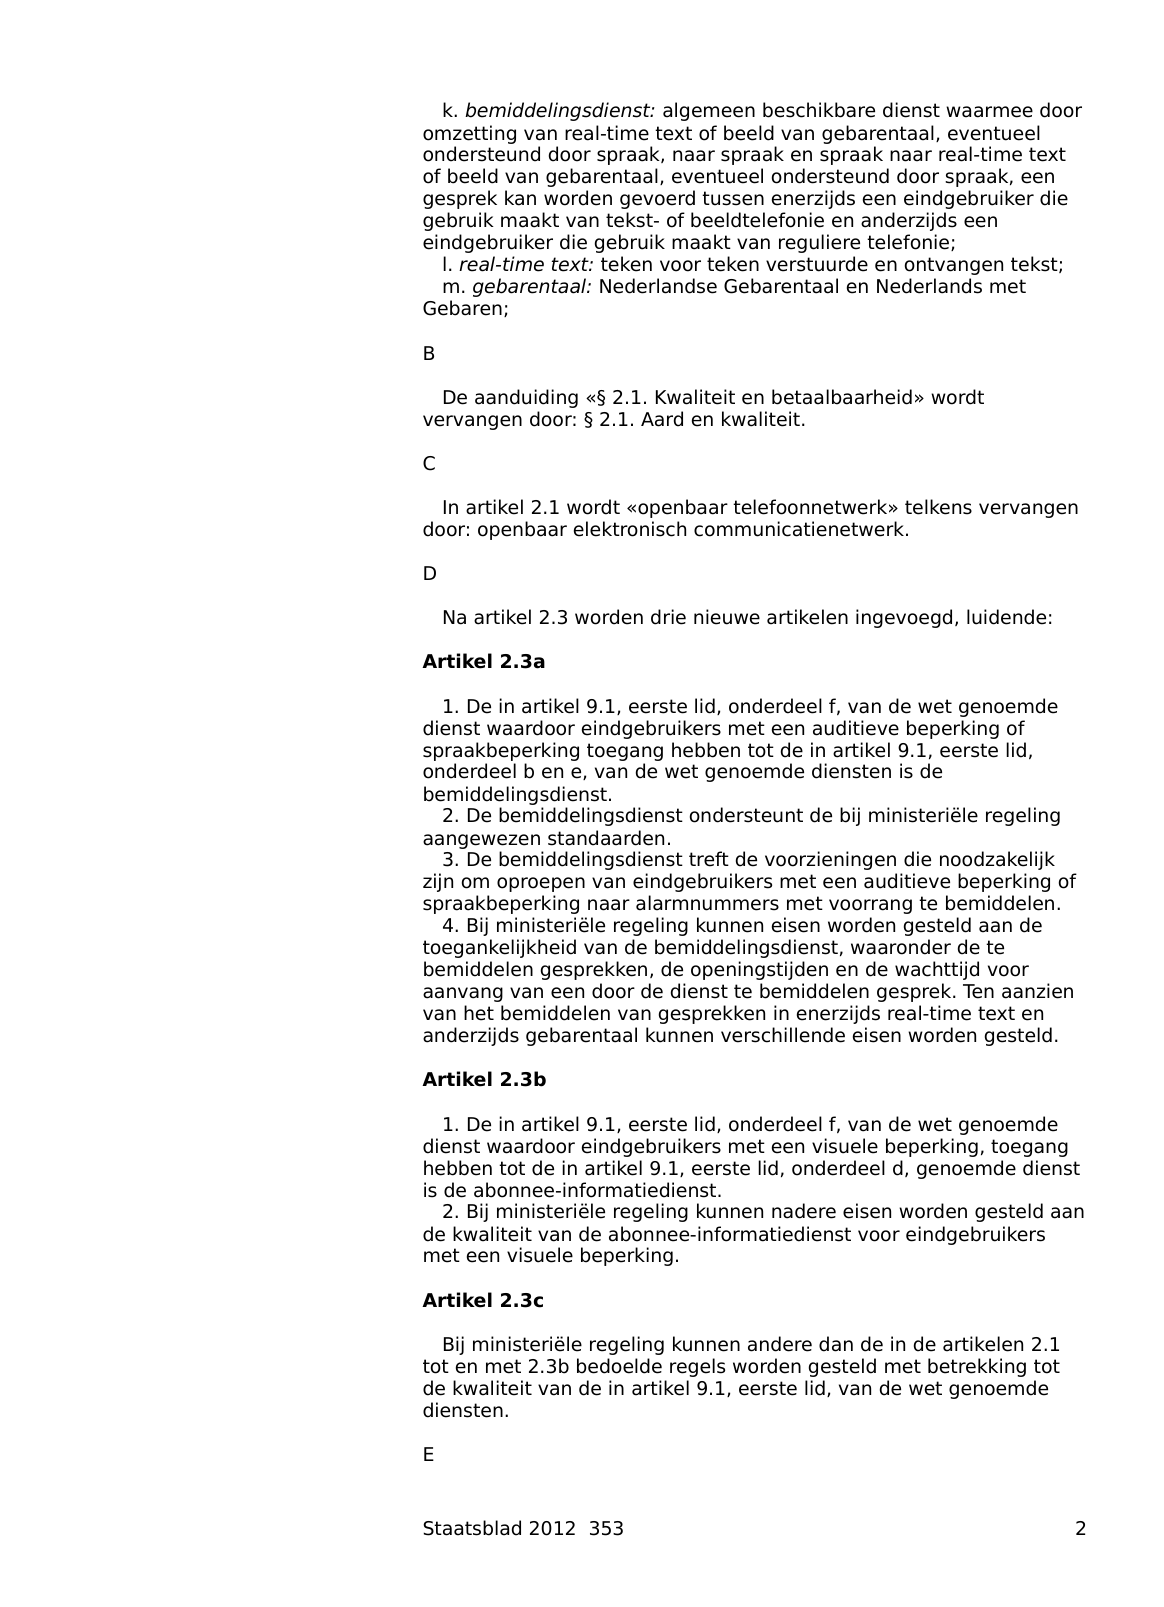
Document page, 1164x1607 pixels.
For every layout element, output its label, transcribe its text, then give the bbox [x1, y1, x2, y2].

text k. bemiddelingsdienst: algemeen beschikbare dienst waarmee door omzetting van real-time text of beeld van gebarentaal, eventueel ondersteund door spraak, naar spraak en spraak naar real-time text of beeld van gebarentaal, eventueel ondersteund door spraak, een gesprek kan worden gevoerd tussen enerzijds een eindgebruiker die gebruik maakt van tekst- of beeldtelefonie en anderzijds een eindgebruiker die gebruik maakt van reguliere telefonie; [422, 100, 1087, 254]
text E [422, 1444, 1087, 1466]
text D [422, 563, 1087, 585]
text 2. De bemiddelingsdienst ondersteunt de bij ministeriële regeling aangewezen standaarden. [422, 805, 1087, 849]
text In artikel 2.1 wordt «openbaar telefoonnetwerk» telkens vervangen door: openbaar elektronisch communicatienetwerk. [422, 497, 1087, 541]
text De aanduiding «§ 2.1. Kwaliteit en betaalbaarheid» wordt vervangen door: § 2.1. Aard en kwaliteit. [422, 387, 1087, 431]
subtitle Artikel 2.3b [422, 1069, 1087, 1091]
subtitle Artikel 2.3c [422, 1289, 1087, 1312]
text 1. De in artikel 9.1, eerste lid, onderdeel f, van de wet genoemde dienst waardoor eindgebruikers met een auditieve beperking of spraakbeperking toegang hebben tot de in artikel 9.1, eerste lid, onderdeel b en e, van de wet genoemde diensten is de bemiddelingsdienst. [422, 696, 1087, 805]
subtitle Artikel 2.3a [422, 651, 1087, 673]
text 1. De in artikel 9.1, eerste lid, onderdeel f, van de wet genoemde dienst waardoor eindgebruikers met een visuele beperking, toegang hebben tot de in artikel 9.1, eerste lid, onderdeel d, genoemde dienst is de abonnee-informatiedienst. [422, 1113, 1087, 1201]
text 3. De bemiddelingsdienst treft de voorzieningen die noodzakelijk zijn om oproepen van eindgebruikers met een auditieve beperking of spraakbeperking naar alarmnummers met voorrang te bemiddelen. [422, 849, 1087, 915]
text 4. Bij ministeriële regeling kunnen eisen worden gesteld aan de toegankelijkheid van de bemiddelingsdienst, waaronder de te bemiddelen gesprekken, de openingstijden en de wachttijd voor aanvang van een door de dienst te bemiddelen gesprek. Ten aanzien van het bemiddelen van gesprekken in enerzijds real-time text en anderzijds gebarentaal kunnen verschillende eisen worden gesteld. [422, 915, 1087, 1047]
text C [422, 453, 1087, 475]
text B [422, 342, 1087, 364]
text Na artikel 2.3 worden drie nieuwe artikelen ingevoegd, luidende: [422, 607, 1087, 629]
text 2. Bij ministeriële regeling kunnen nadere eisen worden gesteld aan de kwaliteit van de abonnee-informatiedienst voor eindgebruikers met een visuele beperking. [422, 1201, 1087, 1267]
text l. real-time text: teken voor teken verstuurde en ontvangen tekst; [422, 254, 1087, 276]
text Bij ministeriële regeling kunnen andere dan de in de artikelen 2.1 tot en met 2.3b bedoelde regels worden gesteld met betrekking tot de kwaliteit van de in artikel 9.1, eerste lid, van de wet genoemde diensten. [422, 1334, 1087, 1422]
text m. gebarentaal: Nederlandse Gebarentaal en Nederlands met Gebaren; [422, 276, 1087, 320]
